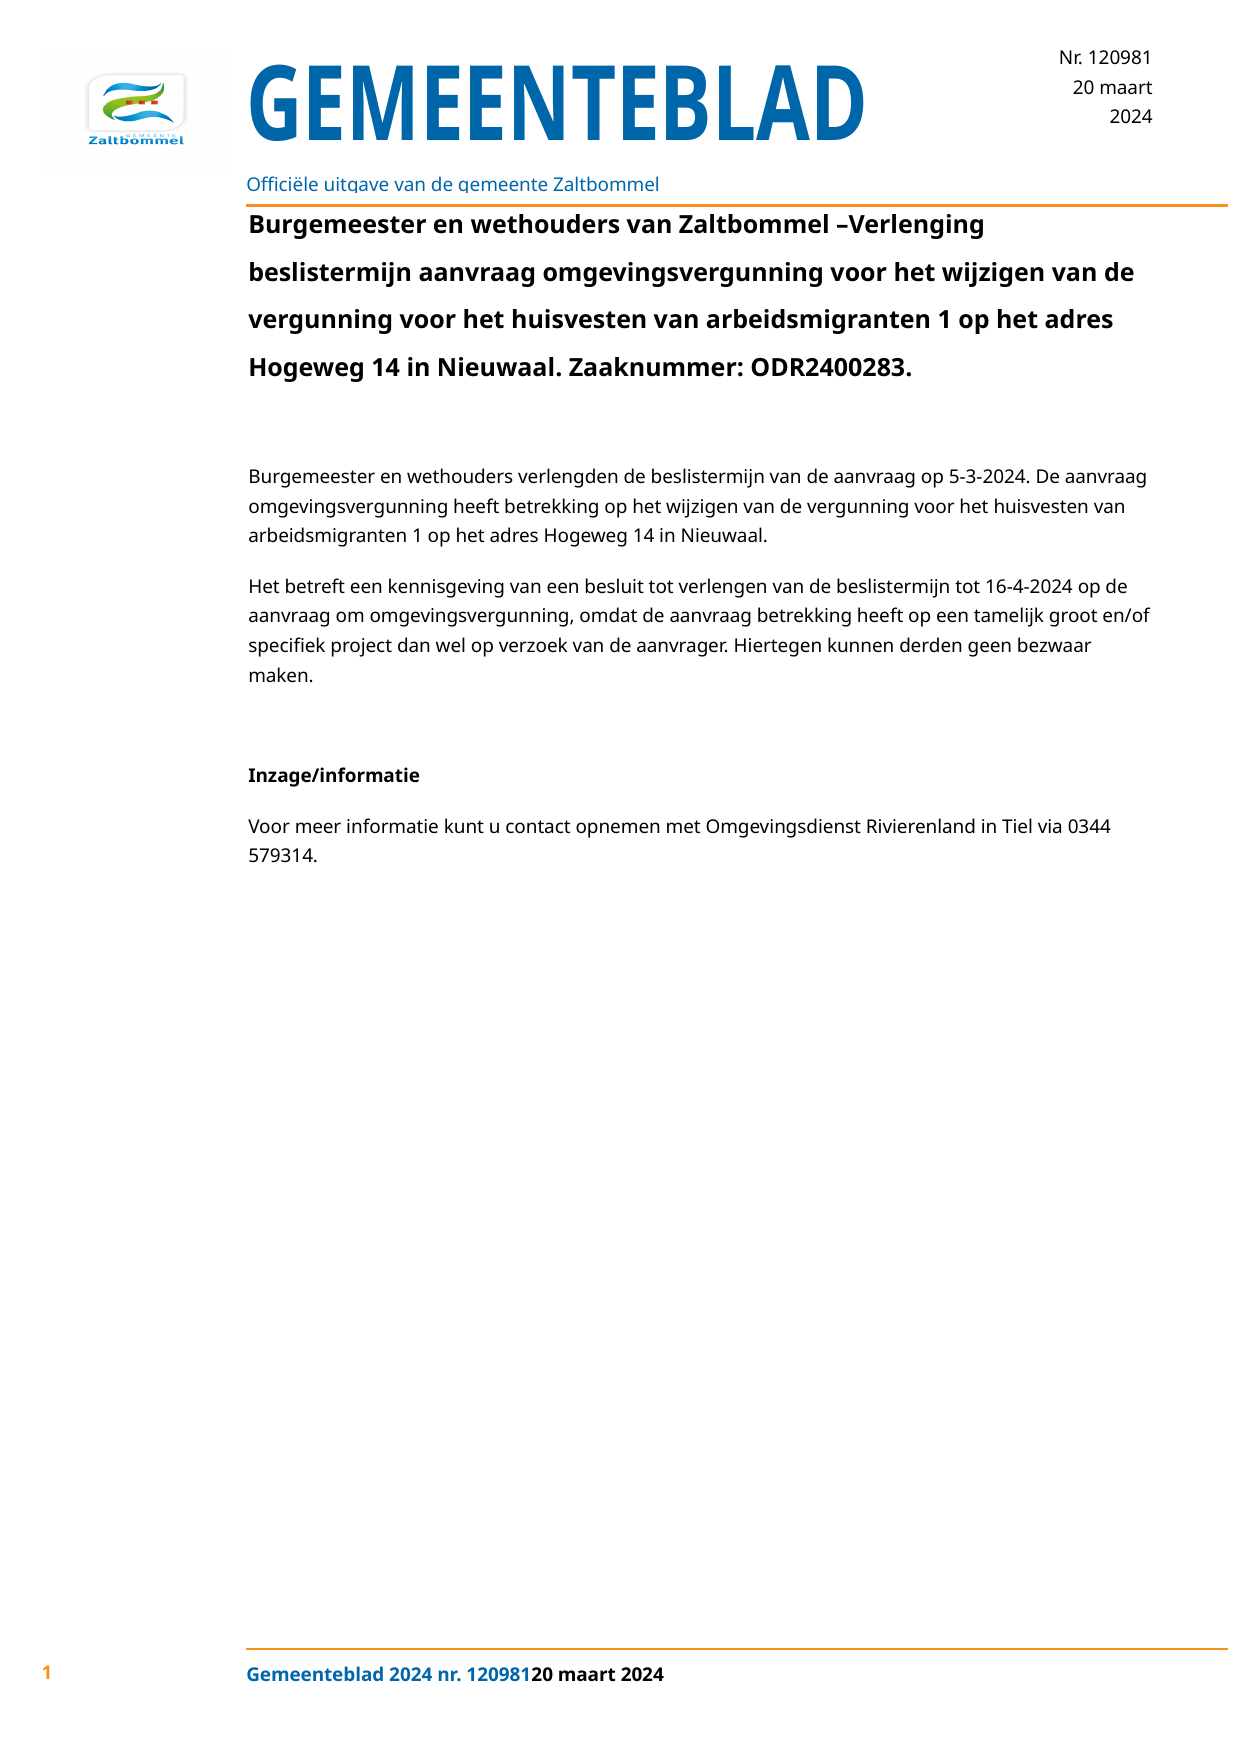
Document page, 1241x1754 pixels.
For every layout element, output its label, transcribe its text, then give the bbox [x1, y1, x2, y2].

text Burgemeester en wethouders van Zaltbommel –Verlenging beslistermijn aanvraag omgevingsvergunning voor het wijzigen van de vergunning voor het huisvesten van arbeidsmigranten 1 op het adres Hogeweg 14 in Nieuwaal. Zaaknummer: ODR2400283. [248, 207, 1152, 384]
text Voor meer informatie kunt u contact opnemen met Omgevingsdienst Rivierenland in Tiel via 0344 579314. [248, 813, 1152, 868]
picture [41, 47, 231, 172]
text Het betreft een kennisgeving van een besluit tot verlengen van de beslistermijn tot 16-4-2024 op de aanvraag om omgevingsvergunning, omdat de aanvraag betrekking heeft op een tamelijk groot en/of specifiek project dan wel op verzoek van de aanvrager. Hiertegen kunnen derden geen bezwaar maken. [248, 573, 1152, 688]
text Burgemeester en wethouders verlengden de beslistermijn van de aanvraag op 5-3-2024. De aanvraag omgevingsvergunning heeft betrekking op het wijzigen van de vergunning voor het huisvesten van arbeidsmigranten 1 op het adres Hogeweg 14 in Nieuwaal. [248, 463, 1152, 548]
text Inzage/informatie [248, 763, 1152, 788]
